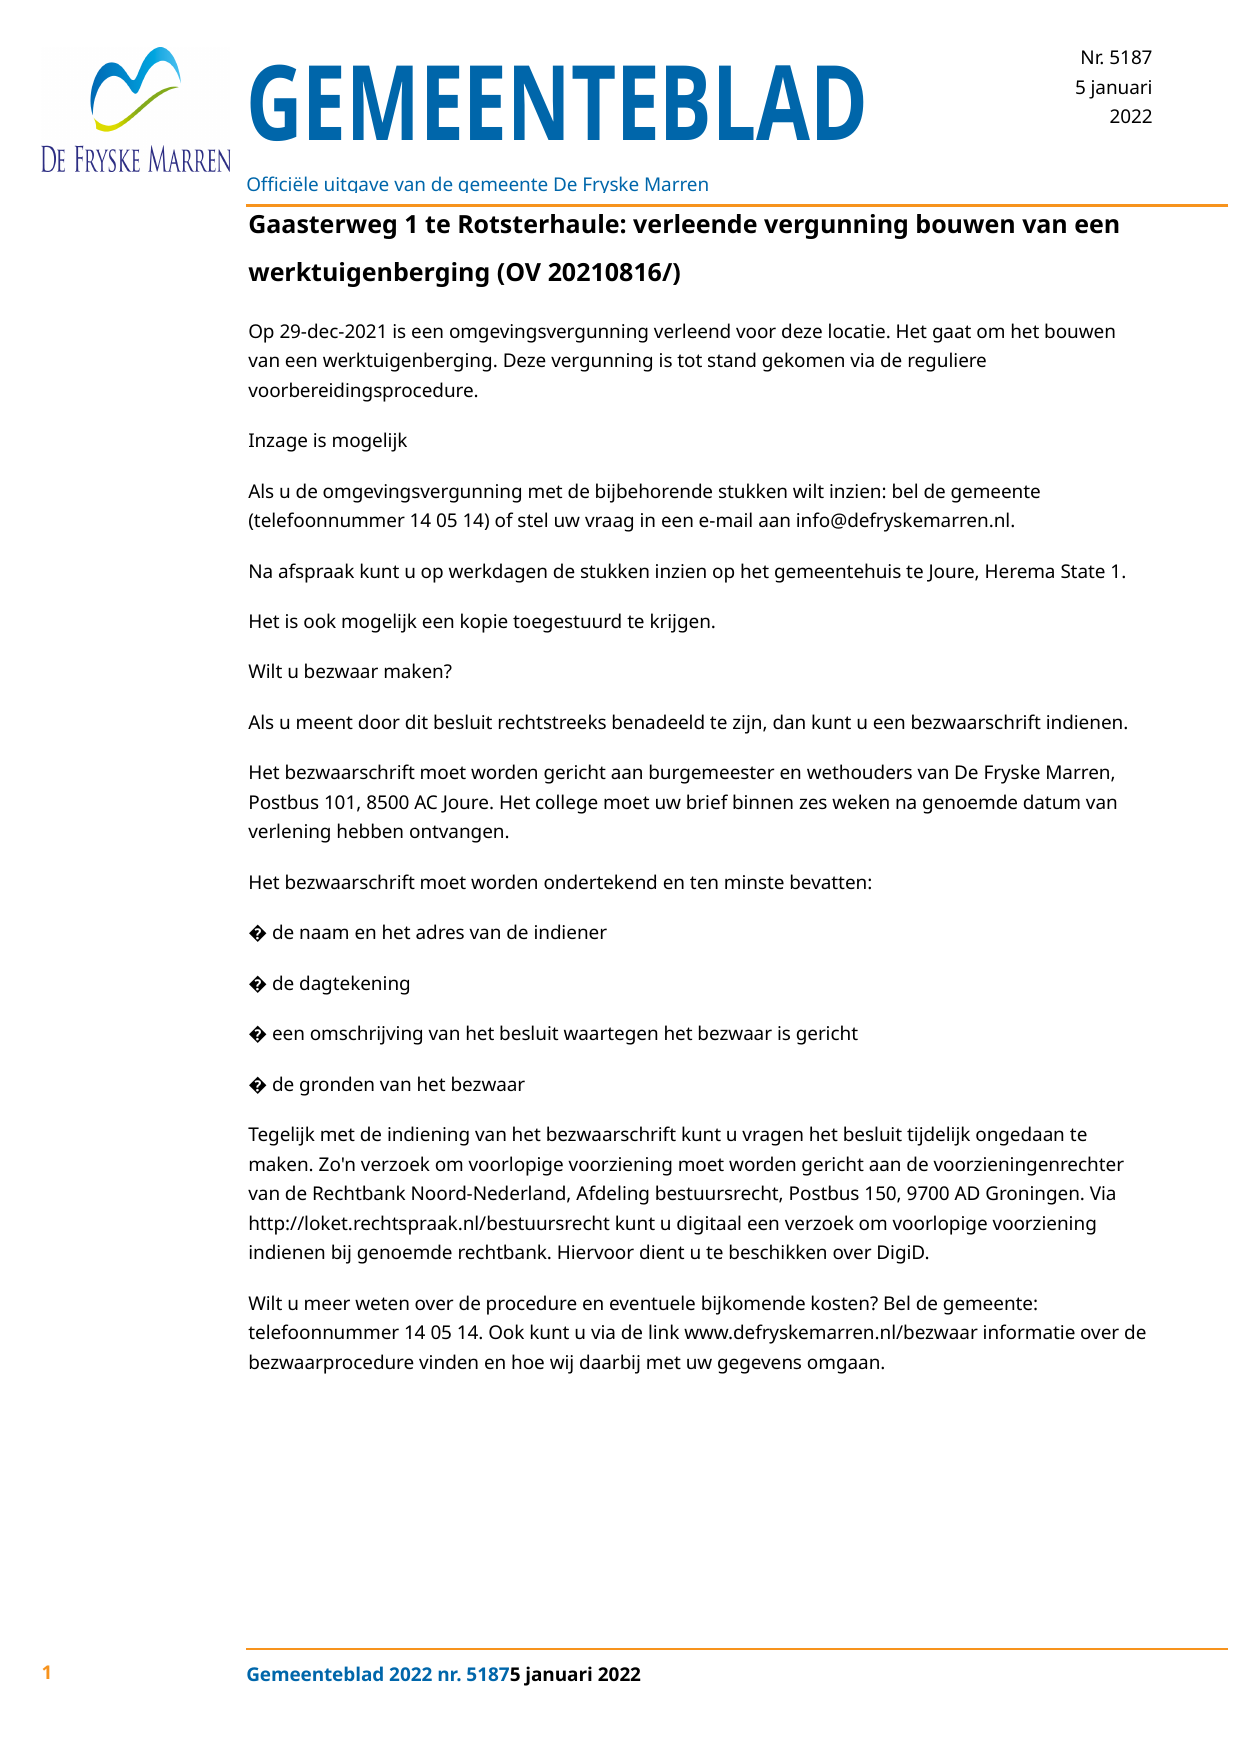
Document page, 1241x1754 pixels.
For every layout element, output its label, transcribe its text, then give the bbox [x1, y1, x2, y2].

text Wilt u bezwaar maken? [248, 659, 1152, 684]
text Op 29-dec-2021 is een omgevingsvergunning verleend voor deze locatie. Het gaat om het bouwen van een werktuigenberging. Deze vergunning is tot stand gekomen via de reguliere voorbereidingsprocedure. [248, 318, 1152, 403]
text Gaasterweg 1 te Rotsterhaule: verleende vergunning bouwen van een werktuigenberging (OV 20210816/) [248, 207, 1152, 288]
text Na afspraak kunt u op werkdagen de stukken inzien op het gemeentehuis te Joure, Herema State 1. [248, 558, 1152, 584]
text Het bezwaarschrift moet worden ondertekend en ten minste bevatten: [248, 869, 1152, 895]
text Tegelijk met de indiening van het bezwaarschrift kunt u vragen het besluit tijdelijk ongedaan te maken. Zo'n verzoek om voorlopige voorziening moet worden gericht aan de voorzieningenrechter van de Rechtbank Noord-Nederland, Afdeling bestuursrecht, Postbus 150, 9700 AD Groningen. Via http://loket.rechtspraak.nl/bestuursrecht kunt u digitaal een verzoek om voorlopige voorziening indienen bij genoemde rechtbank. Hiervoor dient u te beschikken over DigiD. [248, 1121, 1152, 1265]
picture [41, 47, 231, 172]
text Wilt u meer weten over de procedure en eventuele bijkomende kosten? Bel de gemeente: telefoonnummer 14 05 14. Ook kunt u via de link www.defryskemarren.nl/bezwaar informatie over de bezwaarprocedure vinden en hoe wij daarbij met uw gegevens omgaan. [248, 1290, 1152, 1375]
text � de naam en het adres van de indiener [248, 919, 1152, 945]
text Als u de omgevingsvergunning met de bijbehorende stukken wilt inzien: bel de gemeente (telefoonnummer 14 05 14) of stel uw vraag in een e-mail aan info@defryskemarren.nl. [248, 478, 1152, 533]
text Het is ook mogelijk een kopie toegestuurd te krijgen. [248, 608, 1152, 634]
text Als u meent door dit besluit rechtstreeks benadeeld te zijn, dan kunt u een bezwaarschrift indienen. [248, 709, 1152, 735]
text � de gronden van het bezwaar [248, 1071, 1152, 1097]
text � de dagtekening [248, 970, 1152, 996]
text Het bezwaarschrift moet worden gericht aan burgemeester en wethouders van De Fryske Marren, Postbus 101, 8500 AC Joure. Het college moet uw brief binnen zes weken na genoemde datum van verlening hebben ontvangen. [248, 759, 1152, 844]
text � een omschrijving van het besluit waartegen het bezwaar is gericht [248, 1020, 1152, 1046]
text Inzage is mogelijk [248, 427, 1152, 453]
